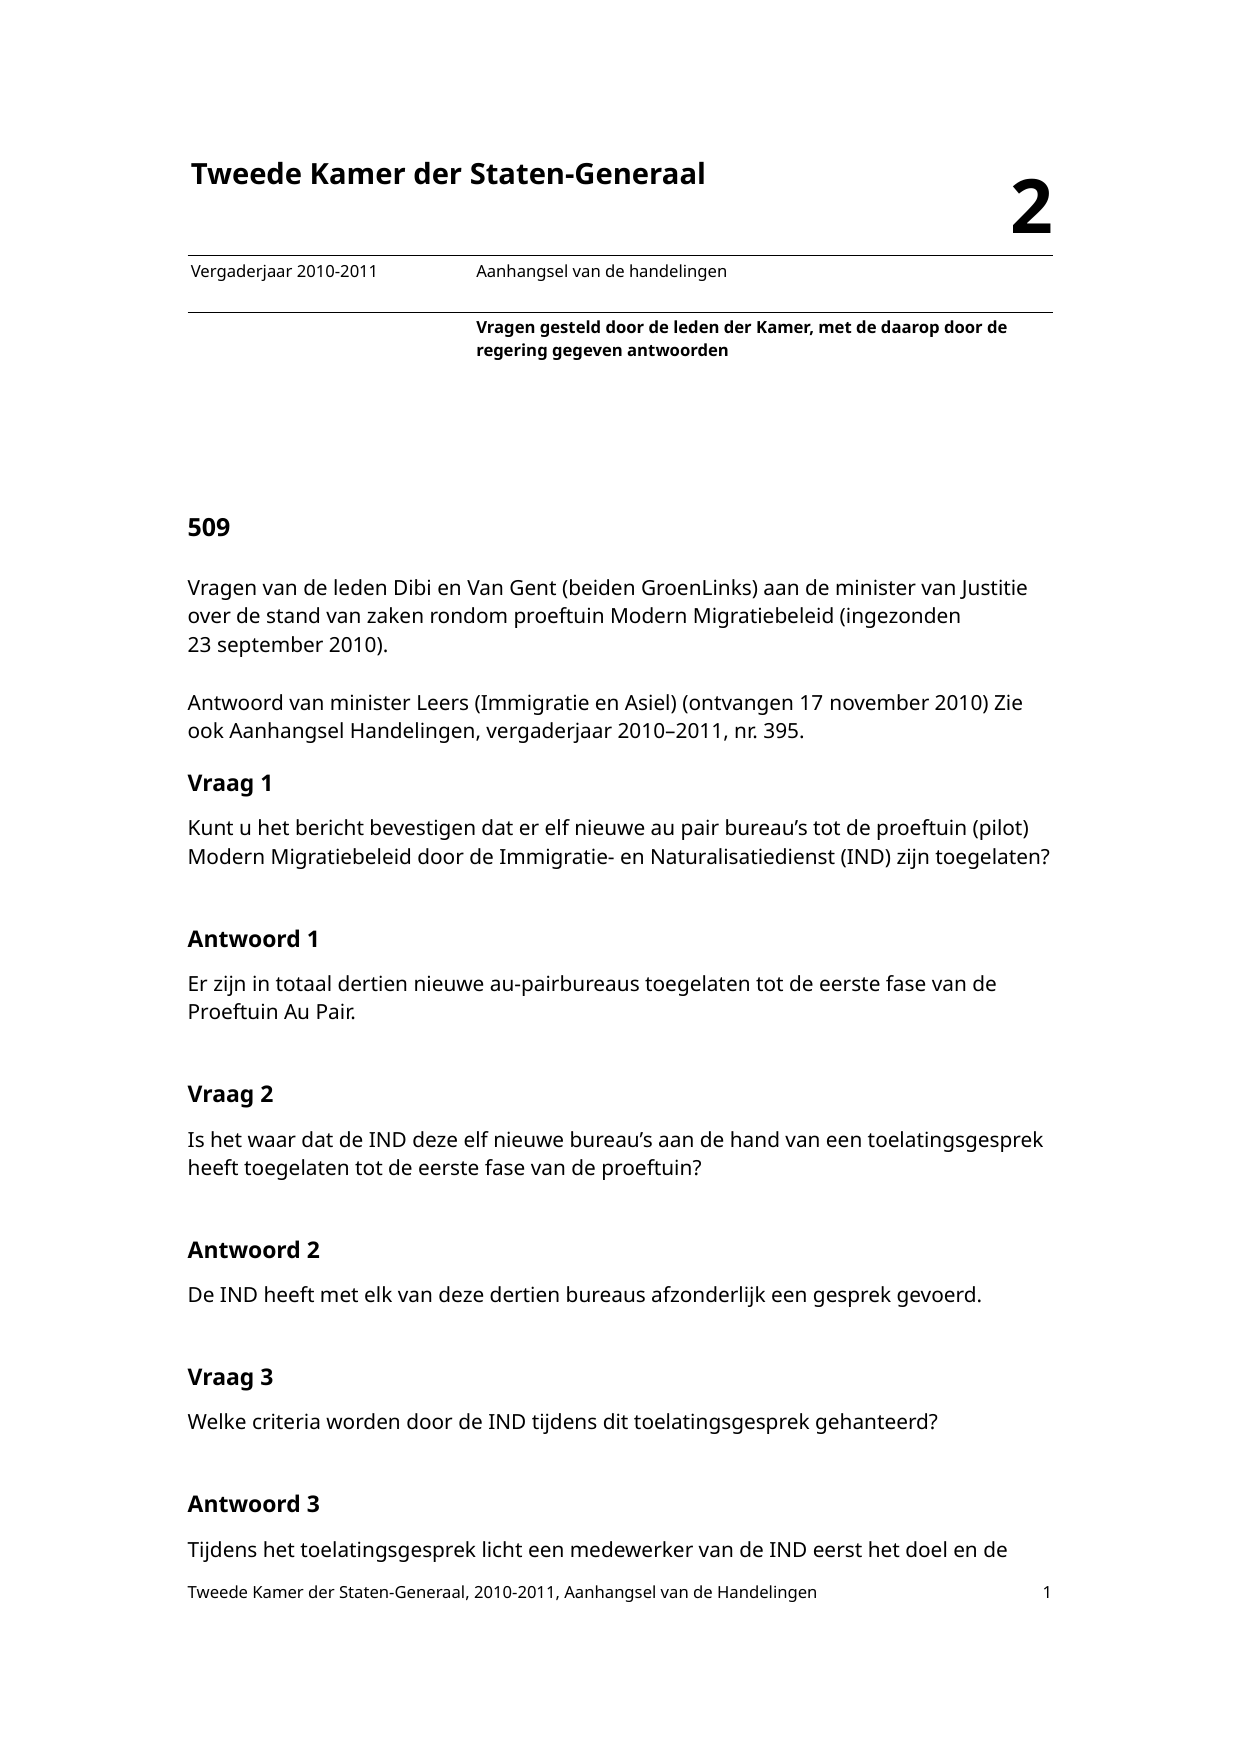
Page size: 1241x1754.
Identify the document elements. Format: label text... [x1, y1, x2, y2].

text Kunt u het bericht bevestigen dat er elf nieuwe au pair bureau’s tot de proeftuin (pilot) Modern Migratiebeleid door de Immigratie- en Naturalisatiedienst (IND) zijn toegelaten? [187, 813, 1053, 870]
table_cell [188, 313, 473, 361]
table_header Tweede Kamer der Staten-Generaal [188, 150, 879, 255]
subtitle Antwoord 2 [187, 1234, 1053, 1265]
table_cell Vragen gesteld door de leden der Kamer, met de daarop door de regering gegeven antwoorden [473, 313, 1053, 361]
text De IND heeft met elk van deze dertien bureaus afzonderlijk een gesprek gevoerd. [187, 1280, 1053, 1309]
text Vragen van de leden Dibi en Van Gent (beiden GroenLinks) aan de minister van Justitie over de stand van zaken rondom proeftuin Modern Migratiebeleid (ingezonden 23 september 2010). [187, 573, 1053, 658]
subtitle Vraag 3 [187, 1361, 1053, 1392]
subtitle Antwoord 3 [187, 1488, 1053, 1520]
text Antwoord van minister Leers (Immigratie en Asiel) (ontvangen 17 november 2010) Zie ook Aanhangsel Handelingen, vergaderjaar 2010–2011, nr. 395. [187, 688, 1053, 745]
table_header 2 [880, 150, 1053, 255]
subtitle Vraag 2 [187, 1078, 1053, 1110]
text 509 [187, 509, 1053, 543]
text Welke criteria worden door de IND tijdens dit toelatingsgesprek gehanteerd? [187, 1407, 1053, 1436]
text Is het waar dat de IND deze elf nieuwe bureau’s aan de hand van een toelatingsgesprek heeft toegelaten tot de eerste fase van de proeftuin? [187, 1125, 1053, 1182]
text Er zijn in totaal dertien nieuwe au-pairbureaus toegelaten tot de eerste fase van de Proeftuin Au Pair. [187, 969, 1053, 1026]
subtitle Antwoord 1 [187, 923, 1053, 954]
text Tijdens het toelatingsgesprek licht een medewerker van de IND eerst het doel en de [187, 1535, 1053, 1563]
table_cell Aanhangsel van de handelingen [473, 256, 1053, 312]
table_cell Vergaderjaar 2010-2011 [188, 256, 473, 312]
subtitle Vraag 1 [187, 767, 1053, 798]
